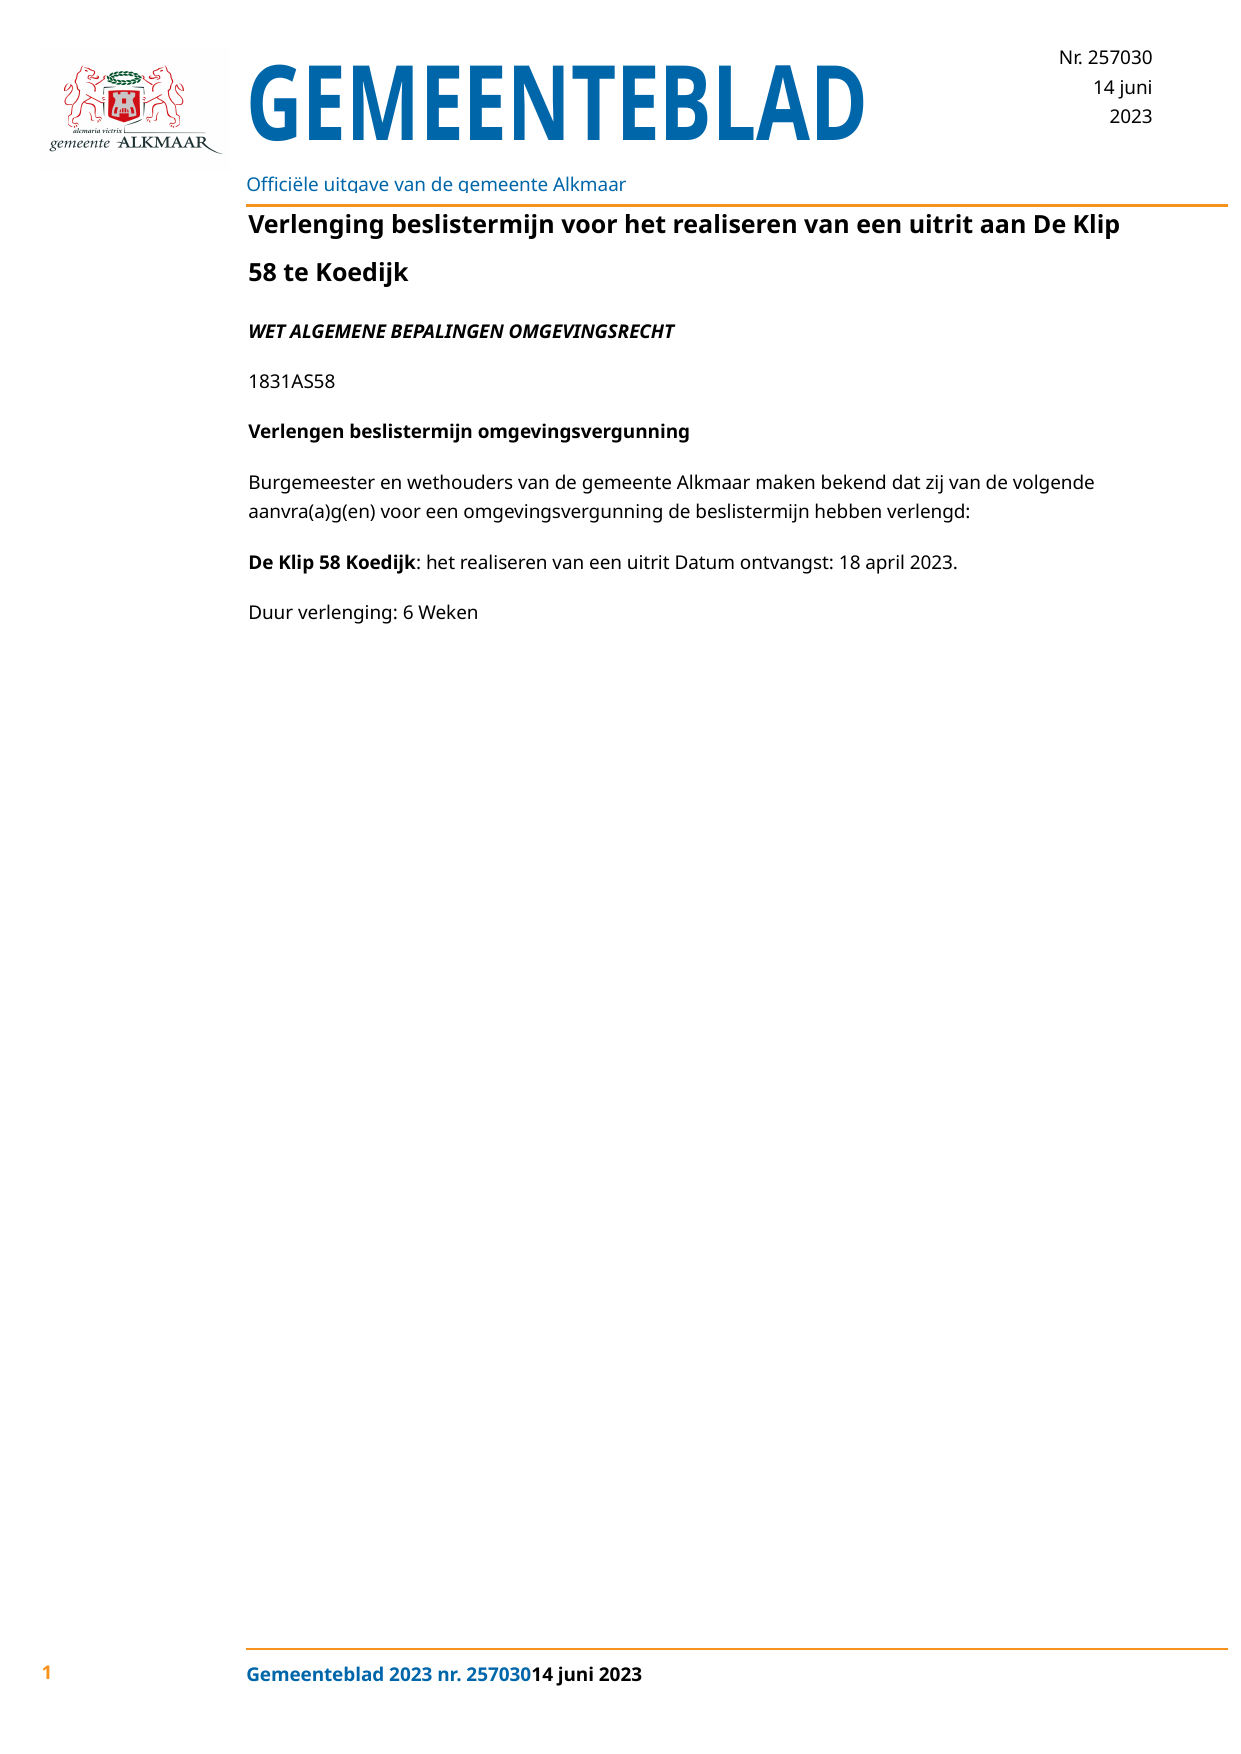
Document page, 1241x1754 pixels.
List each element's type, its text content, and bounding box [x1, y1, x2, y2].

text Verlenging beslistermijn voor het realiseren van een uitrit aan De Klip 58 te Koedijk [248, 207, 1152, 288]
text Burgemeester en wethouders van de gemeente Alkmaar maken bekend dat zij van de volgende aanvra(a)g(en) voor een omgevingsvergunning de beslistermijn hebben verlengd: [248, 469, 1152, 524]
picture [41, 47, 231, 172]
text 1831AS58 [248, 368, 1152, 394]
text Duur verlenging: 6 Weken [248, 599, 1152, 625]
text De Klip 58 Koedijk: het realiseren van een uitrit Datum ontvangst: 18 april 2023. [248, 549, 1152, 575]
text WET ALGEMENE BEPALINGEN OMGEVINGSRECHT [248, 318, 1152, 344]
text Verlengen beslistermijn omgevingsvergunning [248, 419, 1152, 444]
